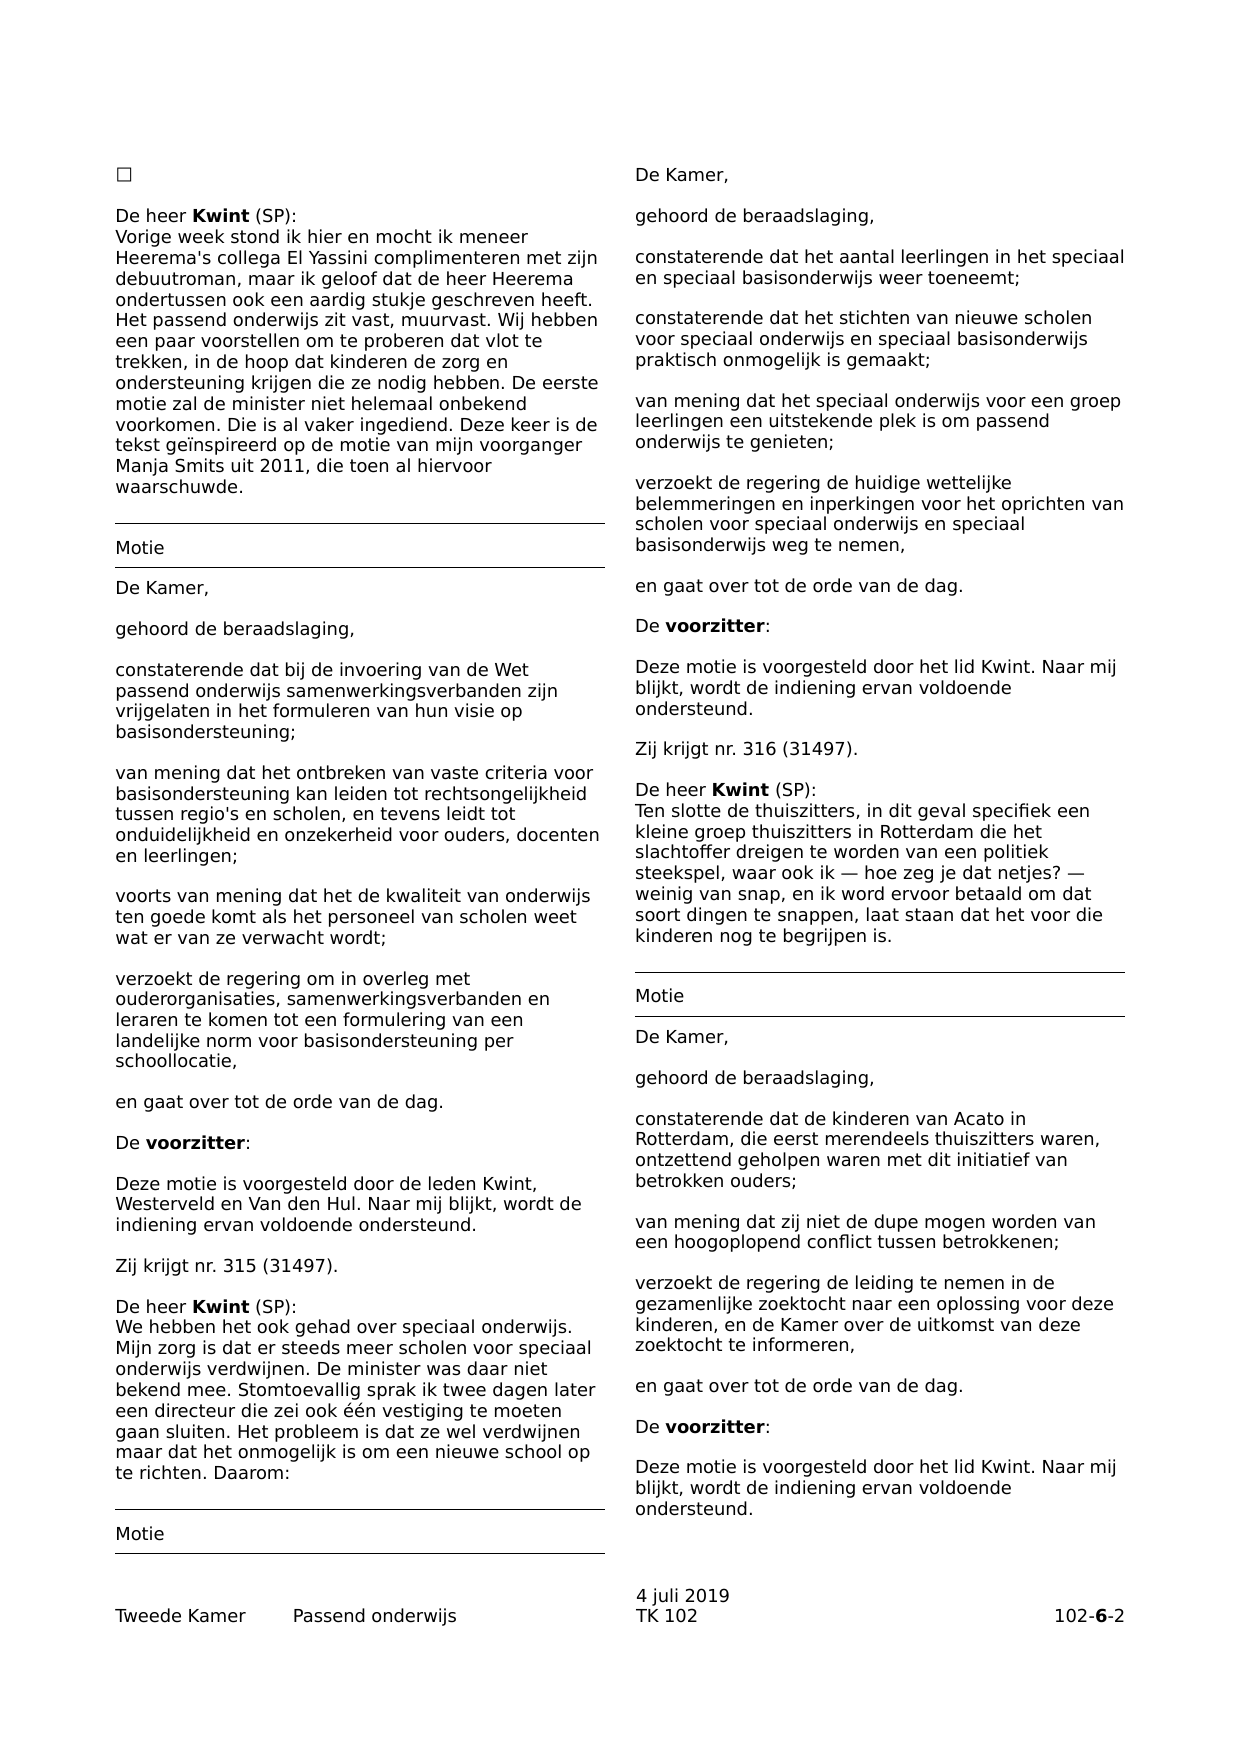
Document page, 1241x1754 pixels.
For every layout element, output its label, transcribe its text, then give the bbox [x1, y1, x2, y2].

text van mening dat het ontbreken van vaste criteria voor basisondersteuning kan leiden tot rechtsongelijkheid tussen regio's en scholen, en tevens leidt tot onduidelijkheid en onzekerheid voor ouders, docenten en leerlingen; [115, 763, 605, 866]
text Vorige week stond ik hier en mocht ik meneer Heerema's collega El Yassini complimenteren met zijn debuutroman, maar ik geloof dat de heer Heerema ondertussen ook een aardig stukje geschreven heeft. [115, 227, 605, 310]
text Ten slotte de thuiszitters, in dit geval specifiek een kleine groep thuiszitters in Rotterdam die het slachtoffer dreigen te worden van een politiek steekspel, waar ook ik — hoe zeg je dat netjes? — weinig van snap, en ik word ervoor betaald om dat soort dingen te snappen, laat staan dat het voor die kinderen nog te begrijpen is. [635, 801, 1125, 946]
text constaterende dat bij de invoering van de Wet passend onderwijs samenwerkingsverbanden zijn vrijgelaten in het formuleren van hun visie op basisondersteuning; [115, 660, 605, 743]
text De heer Kwint (SP): [115, 1296, 605, 1317]
text gehoord de beraadslaging, [635, 1068, 1125, 1088]
text voorts van mening dat het de kwaliteit van onderwijs ten goede komt als het personeel van scholen weet wat er van ze verwacht wordt; [115, 886, 605, 948]
text De Kamer, [115, 578, 605, 599]
text constaterende dat het aantal leerlingen in het speciaal en speciaal basisonderwijs weer toeneemt; [635, 247, 1125, 288]
text Motie [115, 537, 605, 558]
text verzoekt de regering de huidige wettelijke belemmeringen en inperkingen voor het oprichten van scholen voor speciaal onderwijs en speciaal basisonderwijs weg te nemen, [635, 473, 1125, 556]
text van mening dat het speciaal onderwijs voor een groep leerlingen een uitstekende plek is om passend onderwijs te genieten; [635, 390, 1125, 453]
text verzoekt de regering de leiding te nemen in de gezamenlijke zoektocht naar een oplossing voor deze kinderen, en de Kamer over de uitkomst van deze zoektocht te informeren, [635, 1273, 1125, 1356]
text Zij krijgt nr. 316 (31497). [635, 739, 1125, 760]
text gehoord de beraadslaging, [635, 206, 1125, 227]
text gehoord de beraadslaging, [115, 619, 605, 640]
text constaterende dat de kinderen van Acato in Rotterdam, die eerst merendeels thuiszitters waren, ontzettend geholpen waren met dit initiatief van betrokken ouders; [635, 1108, 1125, 1191]
text Het passend onderwijs zit vast, muurvast. Wij hebben een paar voorstellen om te proberen dat vlot te trekken, in de hoop dat kinderen de zorg en ondersteuning krijgen die ze nodig hebben. De eerste motie zal de minister niet helemaal onbekend voorkomen. Die is al vaker ingediend. Deze keer is de tekst geïnspireerd op de motie van mijn voorganger Manja Smits uit 2011, die toen al hiervoor waarschuwde. [115, 310, 605, 498]
text Motie [635, 986, 1125, 1007]
text Zij krijgt nr. 315 (31497). [115, 1256, 605, 1276]
text De Kamer, [635, 1027, 1125, 1048]
text en gaat over tot de orde van de dag. [115, 1092, 605, 1113]
text Deze motie is voorgesteld door de leden Kwint, Westerveld en Van den Hul. Naar mij blijkt, wordt de indiening ervan voldoende ondersteund. [115, 1173, 605, 1236]
text ⬜ [115, 165, 605, 186]
text en gaat over tot de orde van de dag. [635, 576, 1125, 596]
text De heer Kwint (SP): [115, 206, 605, 227]
text verzoekt de regering om in overleg met ouderorganisaties, samenwerkingsverbanden en leraren te komen tot een formulering van een landelijke norm voor basisondersteuning per schoollocatie, [115, 968, 605, 1072]
text Deze motie is voorgesteld door het lid Kwint. Naar mij blijkt, wordt de indiening ervan voldoende ondersteund. [635, 657, 1125, 719]
text De voorzitter: [115, 1133, 605, 1153]
text van mening dat zij niet de dupe mogen worden van een hoogoplopend conflict tussen betrokkenen; [635, 1211, 1125, 1253]
text We hebben het ook gehad over speciaal onderwijs. Mijn zorg is dat er steeds meer scholen voor speciaal onderwijs verdwijnen. De minister was daar niet bekend mee. Stomtoevallig sprak ik twee dagen later een directeur die zei ook één vestiging te moeten gaan sluiten. Het probleem is dat ze wel verdwijnen maar dat het onmogelijk is om een nieuwe school op te richten. Daarom: [115, 1317, 605, 1484]
text De Kamer, [635, 165, 1125, 186]
text De voorzitter: [635, 1417, 1125, 1437]
text en gaat over tot de orde van de dag. [635, 1376, 1125, 1397]
text Motie [115, 1524, 605, 1544]
text De voorzitter: [635, 616, 1125, 637]
text Deze motie is voorgesteld door het lid Kwint. Naar mij blijkt, wordt de indiening ervan voldoende ondersteund. [635, 1457, 1125, 1519]
text De heer Kwint (SP): [635, 780, 1125, 801]
text constaterende dat het stichten van nieuwe scholen voor speciaal onderwijs en speciaal basisonderwijs praktisch onmogelijk is gemaakt; [635, 308, 1125, 370]
